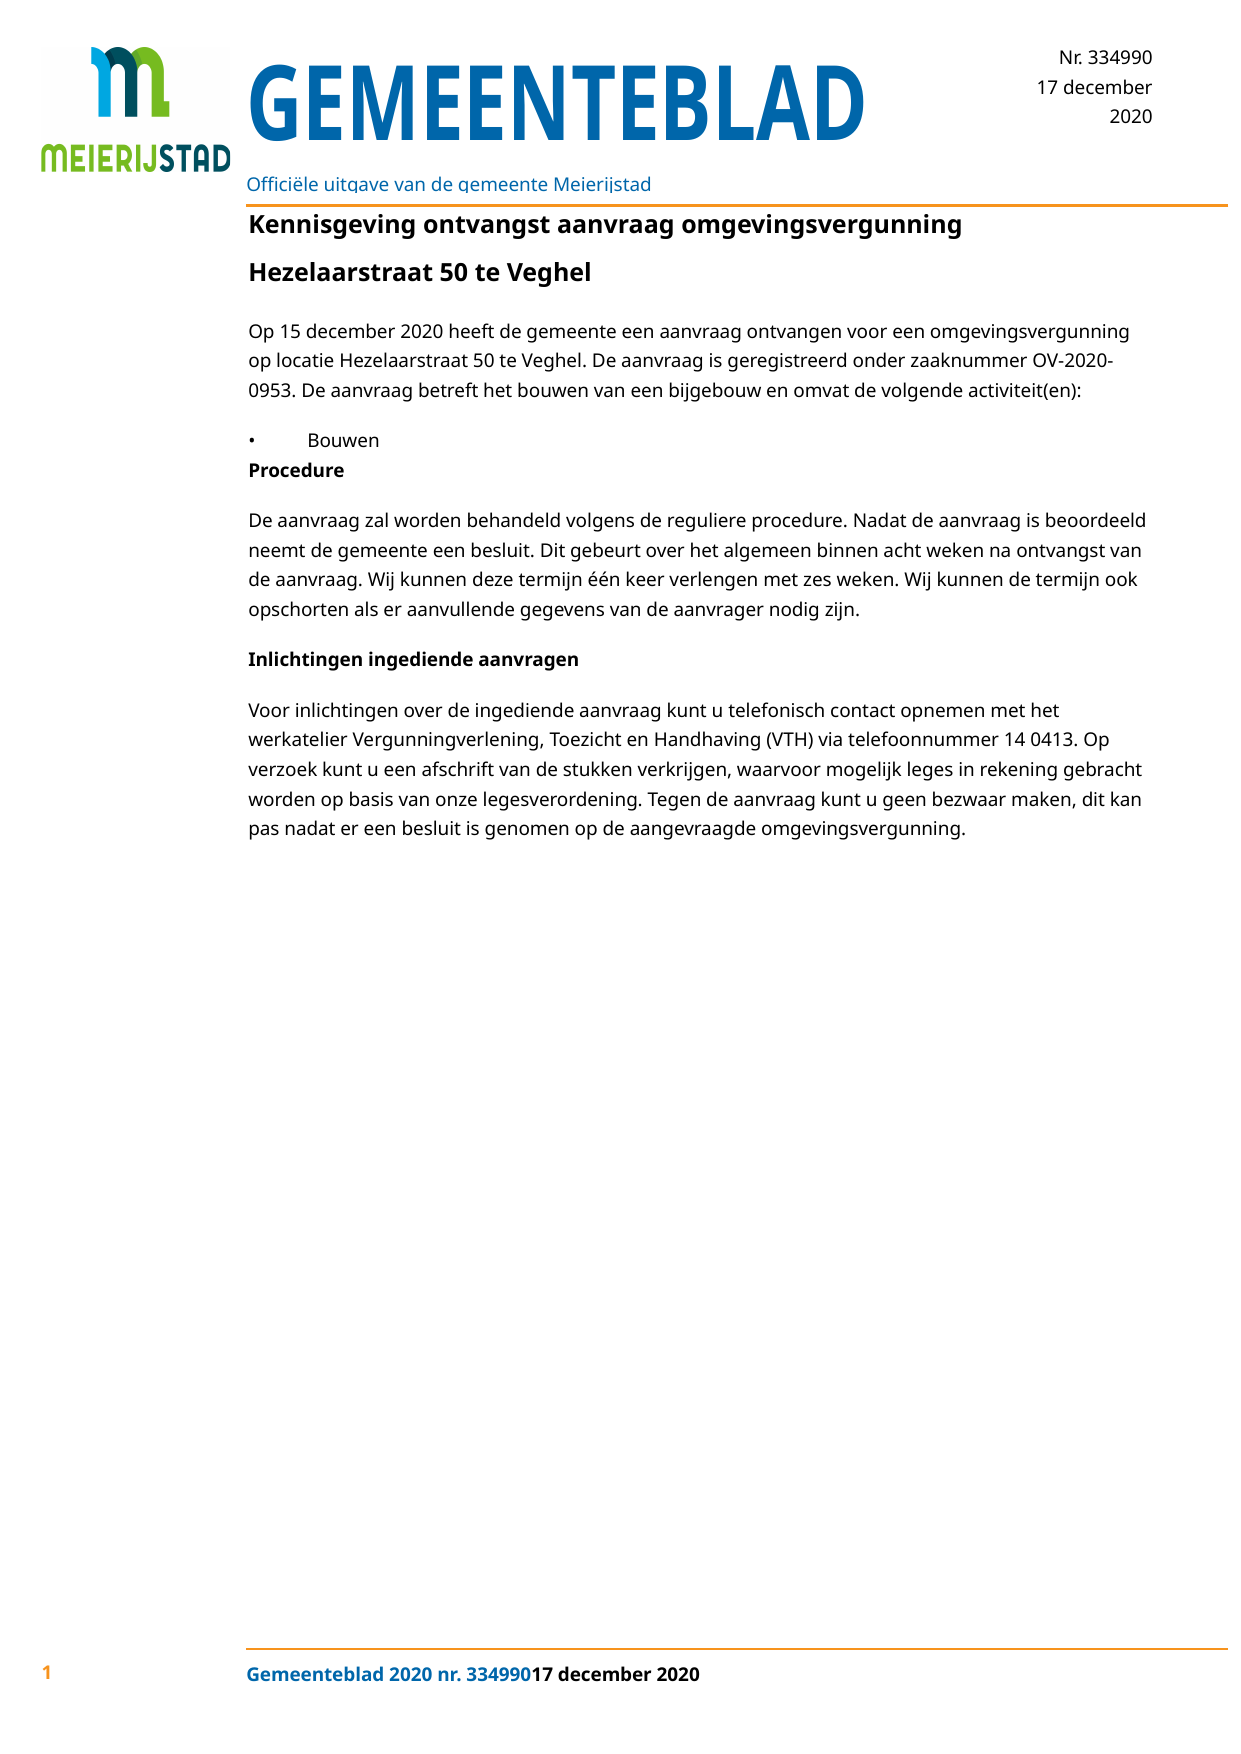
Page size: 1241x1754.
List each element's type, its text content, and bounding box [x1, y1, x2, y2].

text Voor inlichtingen over de ingediende aanvraag kunt u telefonisch contact opnemen met het werkatelier Vergunningverlening, Toezicht en Handhaving (VTH) via telefoonnummer 14 0413. Op verzoek kunt u een afschrift van de stukken verkrijgen, waarvoor mogelijk leges in rekening gebracht worden op basis van onze legesverordening. Tegen de aanvraag kunt u geen bezwaar maken, dit kan pas nadat er een besluit is genomen op de aangevraagde omgevingsvergunning. [248, 697, 1152, 841]
list Bouwen [248, 427, 1152, 453]
text Kennisgeving ontvangst aanvraag omgevingsvergunning Hezelaarstraat 50 te Veghel [248, 207, 1152, 288]
text Procedure [248, 457, 1152, 483]
text Op 15 december 2020 heeft de gemeente een aanvraag ontvangen voor een omgevingsvergunning op locatie Hezelaarstraat 50 te Veghel. De aanvraag is geregistreerd onder zaaknummer OV-2020-0953. De aanvraag betreft het bouwen van een bijgebouw en omvat de volgende activiteit(en): [248, 318, 1152, 403]
text Inlichtingen ingediende aanvragen [248, 647, 1152, 672]
text De aanvraag zal worden behandeld volgens de reguliere procedure. Nadat de aanvraag is beoordeeld neemt de gemeente een besluit. Dit gebeurt over het algemeen binnen acht weken na ontvangst van de aanvraag. Wij kunnen deze termijn één keer verlengen met zes weken. Wij kunnen de termijn ook opschorten als er aanvullende gegevens van de aanvrager nodig zijn. [248, 507, 1152, 622]
picture [41, 47, 231, 172]
